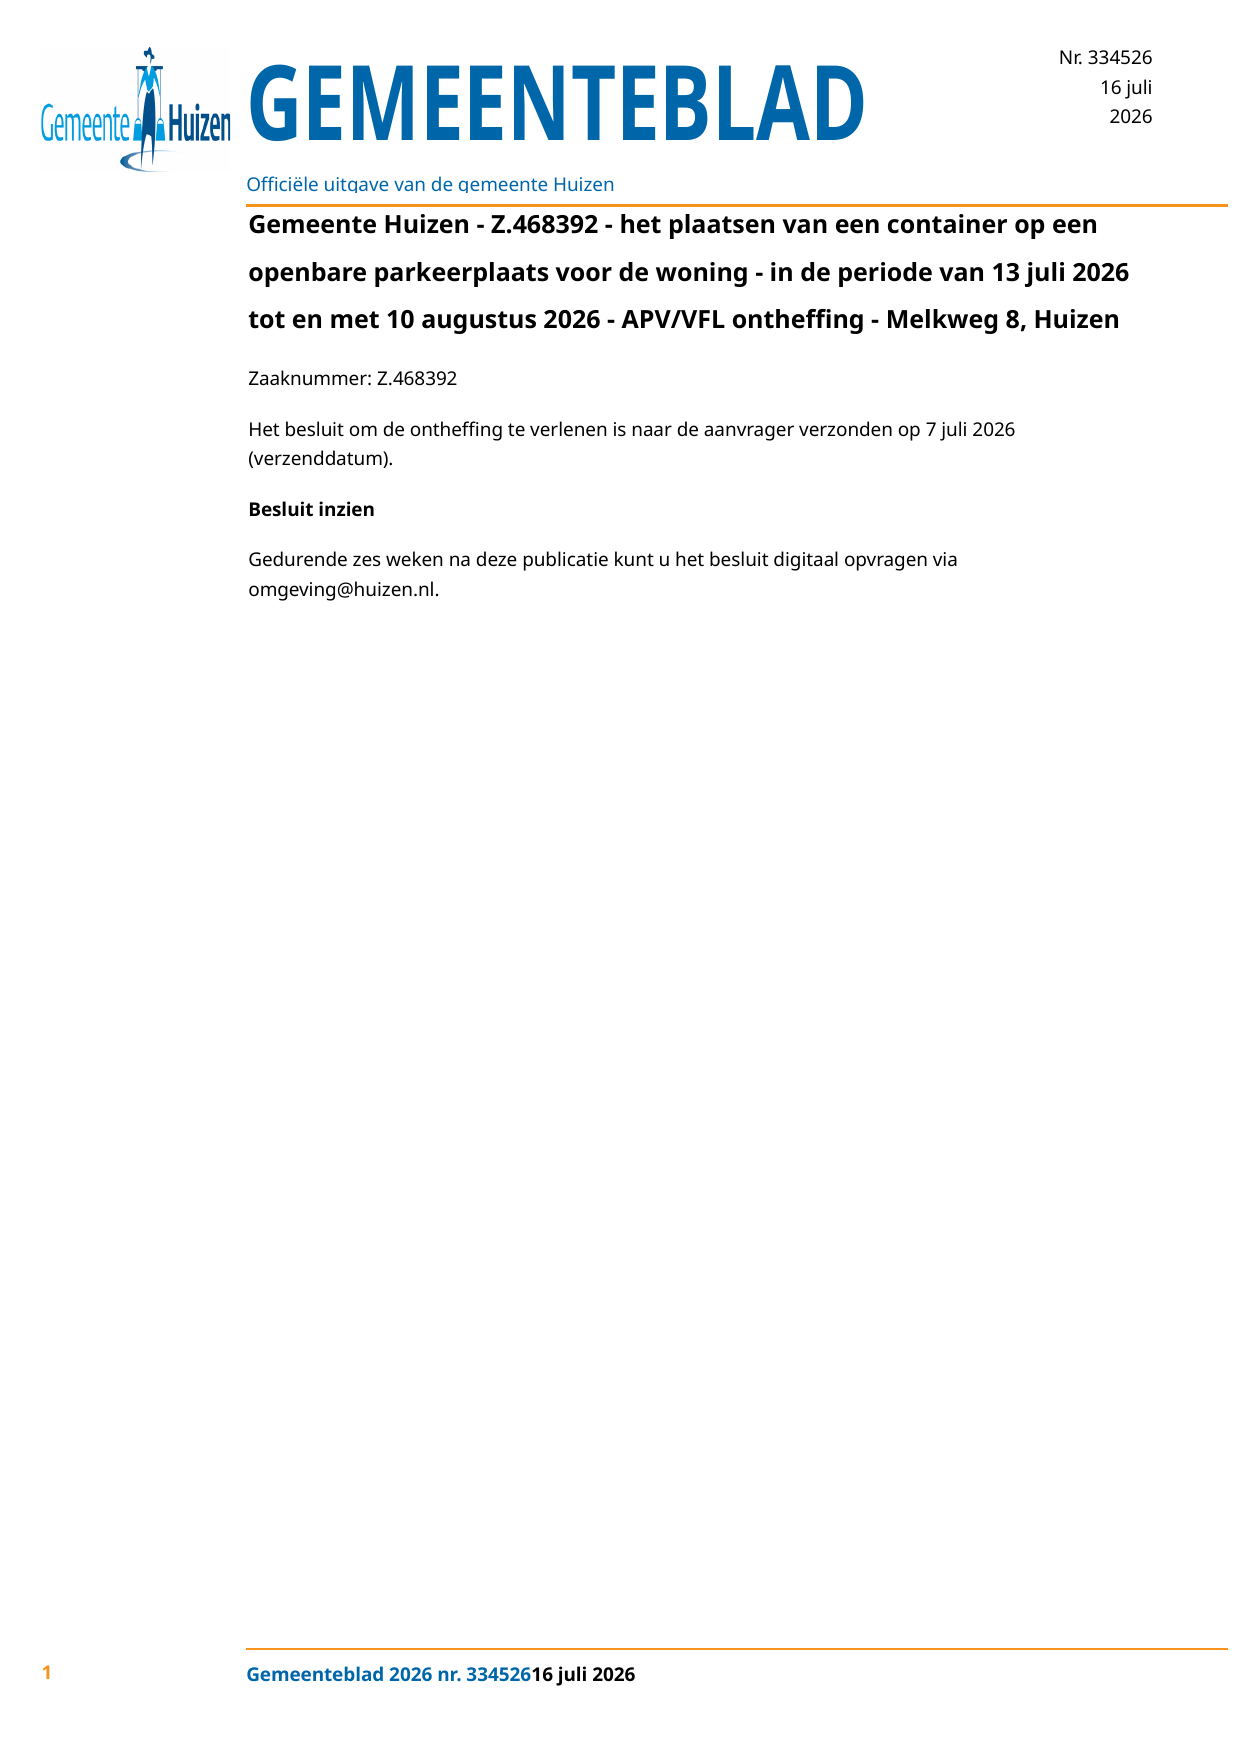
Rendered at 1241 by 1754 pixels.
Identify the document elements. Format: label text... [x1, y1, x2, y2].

text Besluit inzien [248, 496, 1152, 522]
text Zaaknummer: Z.468392 [248, 366, 1152, 391]
picture [41, 47, 231, 172]
text Het besluit om de ontheffing te verlenen is naar de aanvrager verzonden op 7 juli 2026 (verzenddatum). [248, 416, 1152, 471]
text Gedurende zes weken na deze publicatie kunt u het besluit digitaal opvragen via omgeving@huizen.nl. [248, 546, 1152, 602]
text Gemeente Huizen - Z.468392 - het plaatsen van een container op een openbare parkeerplaats voor de woning - in de periode van 13 juli 2026 tot en met 10 augustus 2026 - APV/VFL ontheffing - Melkweg 8, Huizen [248, 207, 1152, 336]
